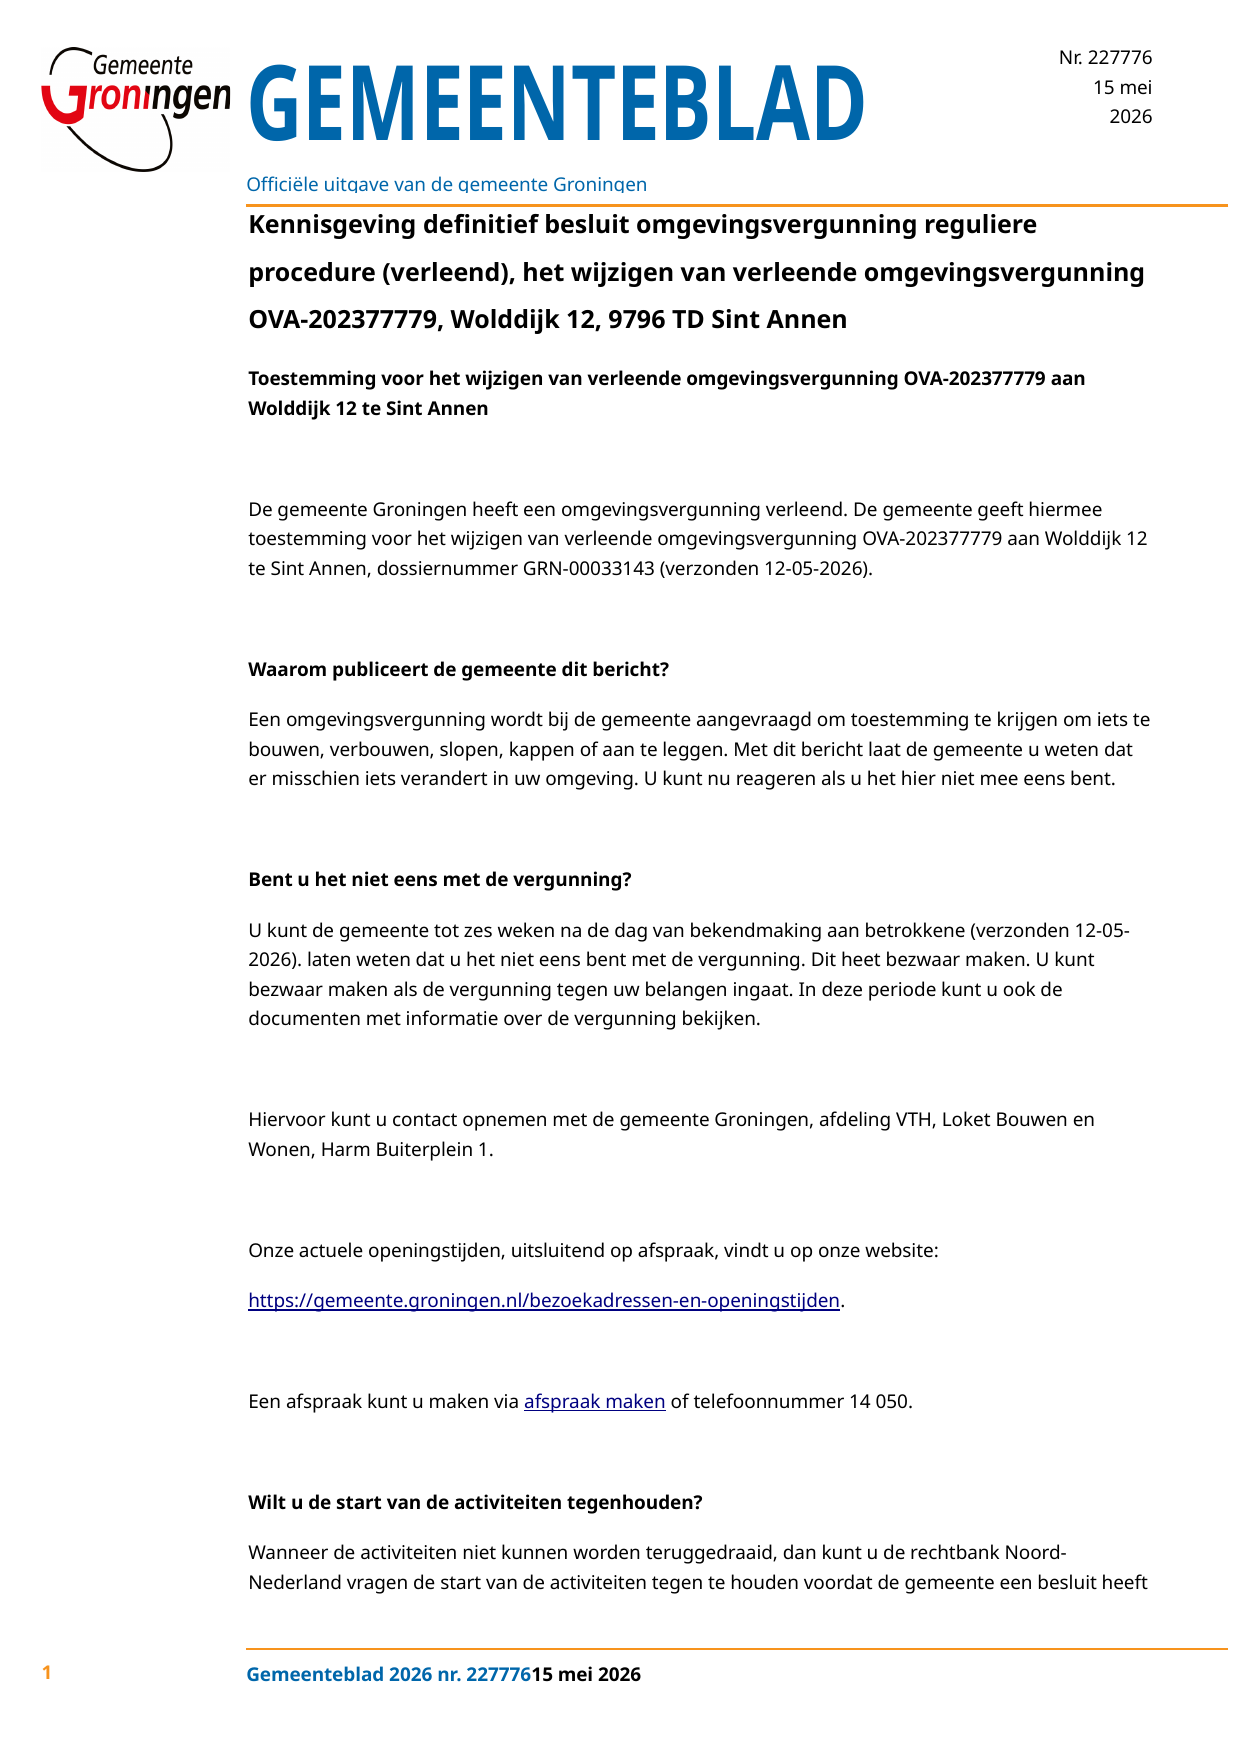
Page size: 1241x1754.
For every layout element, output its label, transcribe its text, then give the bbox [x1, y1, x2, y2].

text De gemeente Groningen heeft een omgevingsvergunning verleend. De gemeente geeft hiermee toestemming voor het wijzigen van verleende omgevingsvergunning OVA-202377779 aan Wolddijk 12 te Sint Annen, dossiernummer GRN-00033143 (verzonden 12-05-2026). [248, 496, 1152, 581]
text U kunt de gemeente tot zes weken na de dag van bekendmaking aan betrokkene (verzonden 12-05-2026). laten weten dat u het niet eens bent met de vergunning. Dit heet bezwaar maken. U kunt bezwaar maken als de vergunning tegen uw belangen ingaat. In deze periode kunt u ook de documenten met informatie over de vergunning bekijken. [248, 917, 1152, 1031]
text Toestemming voor het wijzigen van verleende omgevingsvergunning OVA-202377779 aan Wolddijk 12 te Sint Annen [248, 366, 1152, 421]
text Kennisgeving definitief besluit omgevingsvergunning reguliere procedure (verleend), het wijzigen van verleende omgevingsvergunning OVA-202377779, Wolddijk 12, 9796 TD Sint Annen [248, 207, 1152, 336]
text Een omgevingsvergunning wordt bij de gemeente aangevraagd om toestemming te krijgen om iets te bouwen, verbouwen, slopen, kappen of aan te leggen. Met dit bericht laat de gemeente u weten dat er misschien iets verandert in uw omgeving. U kunt nu reageren als u het hier niet mee eens bent. [248, 706, 1152, 791]
picture [41, 47, 231, 172]
text Wanneer de activiteiten niet kunnen worden teruggedraaid, dan kunt u de rechtbank Noord-Nederland vragen de start van de activiteiten tegen te houden voordat de gemeente een besluit heeft [248, 1539, 1152, 1594]
text Onze actuele openingstijden, uitsluitend op afspraak, vindt u op onze website: [248, 1237, 1152, 1262]
text Bent u het niet eens met de vergunning? [248, 866, 1152, 892]
text https://gemeente.groningen.nl/bezoekadressen-en-openingstijden. [248, 1287, 1152, 1313]
text Wilt u de start van de activiteiten tegenhouden? [248, 1489, 1152, 1514]
text Hiervoor kunt u contact opnemen met de gemeente Groningen, afdeling VTH, Loket Bouwen en Wonen, Harm Buiterplein 1. [248, 1106, 1152, 1162]
text Waarom publiceert de gemeente dit bericht? [248, 656, 1152, 682]
text Een afspraak kunt u maken via afspraak maken of telefoonnummer 14 050. [248, 1388, 1152, 1414]
